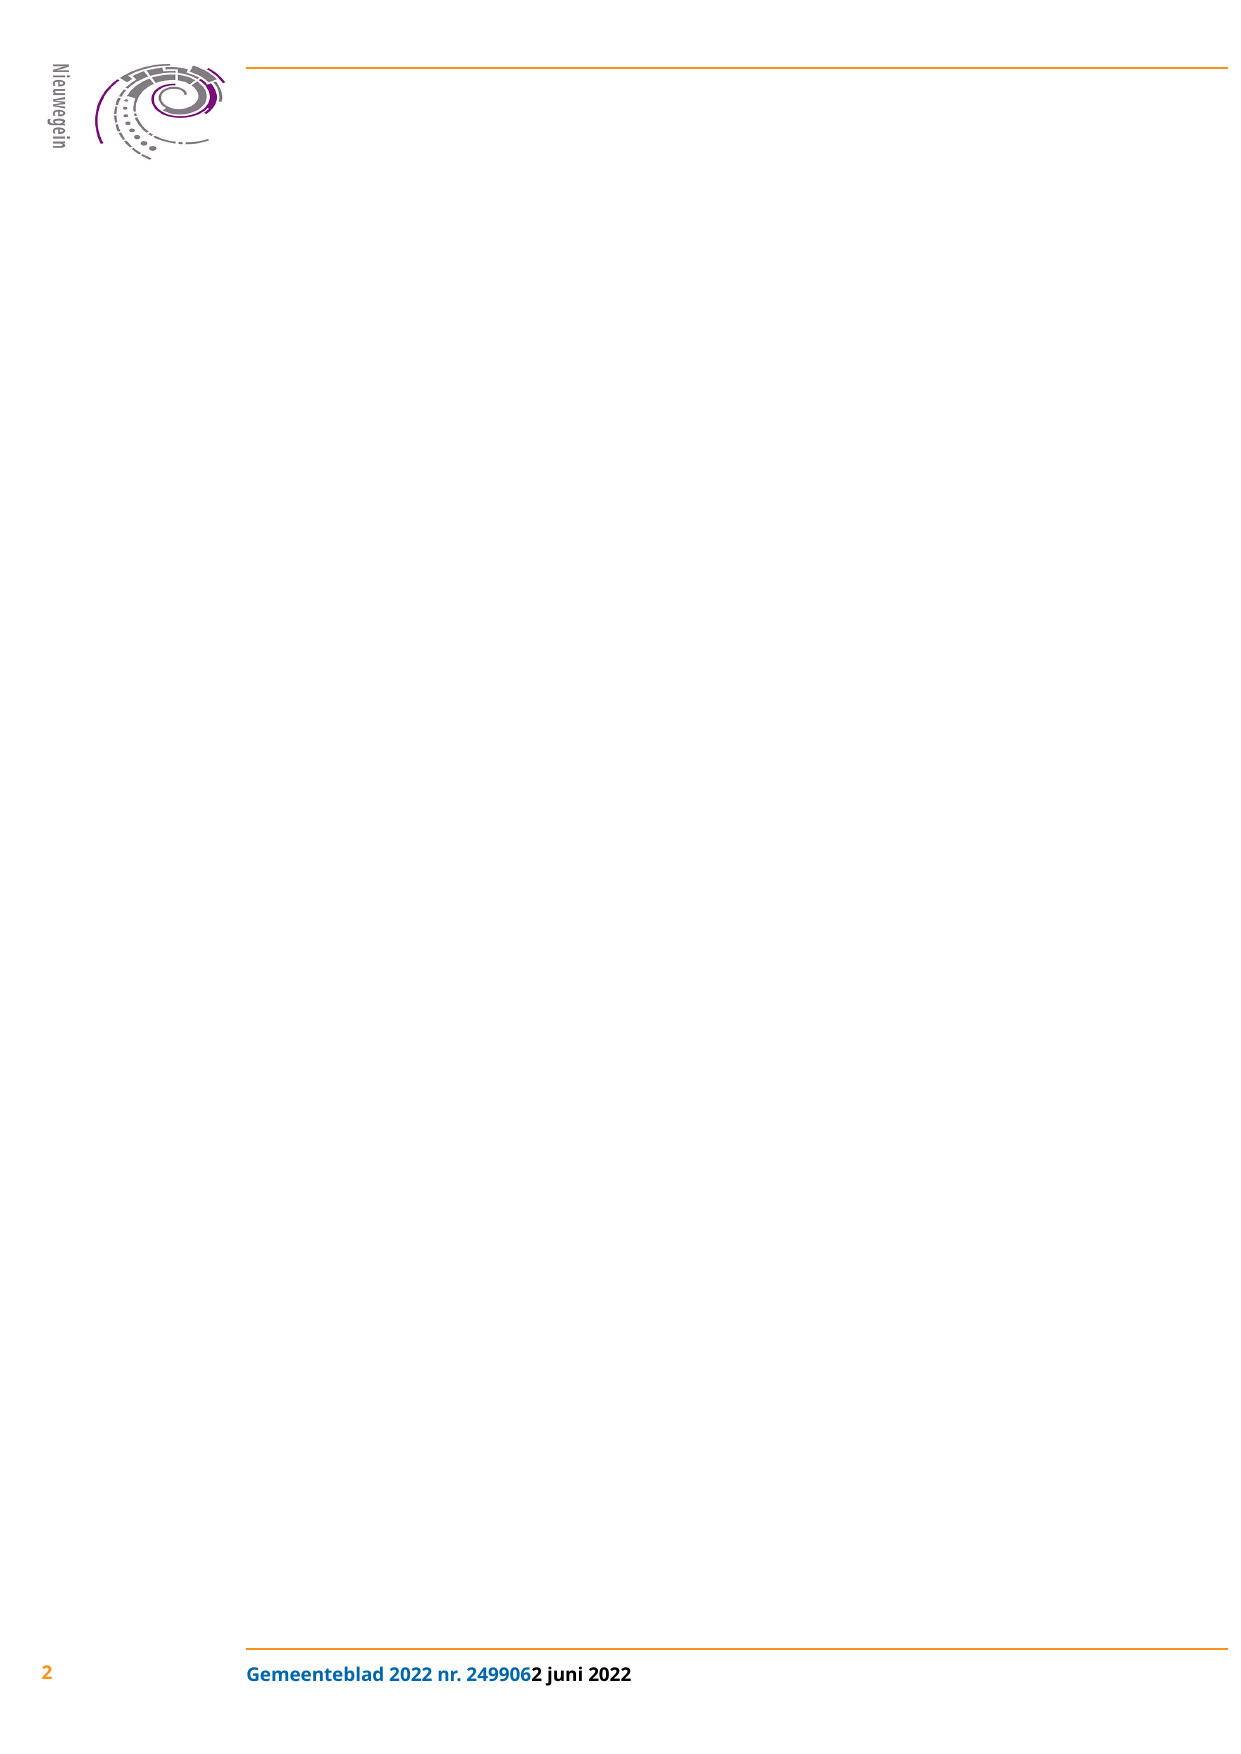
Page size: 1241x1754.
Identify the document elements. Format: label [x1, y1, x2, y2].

picture [41, 47, 231, 172]
